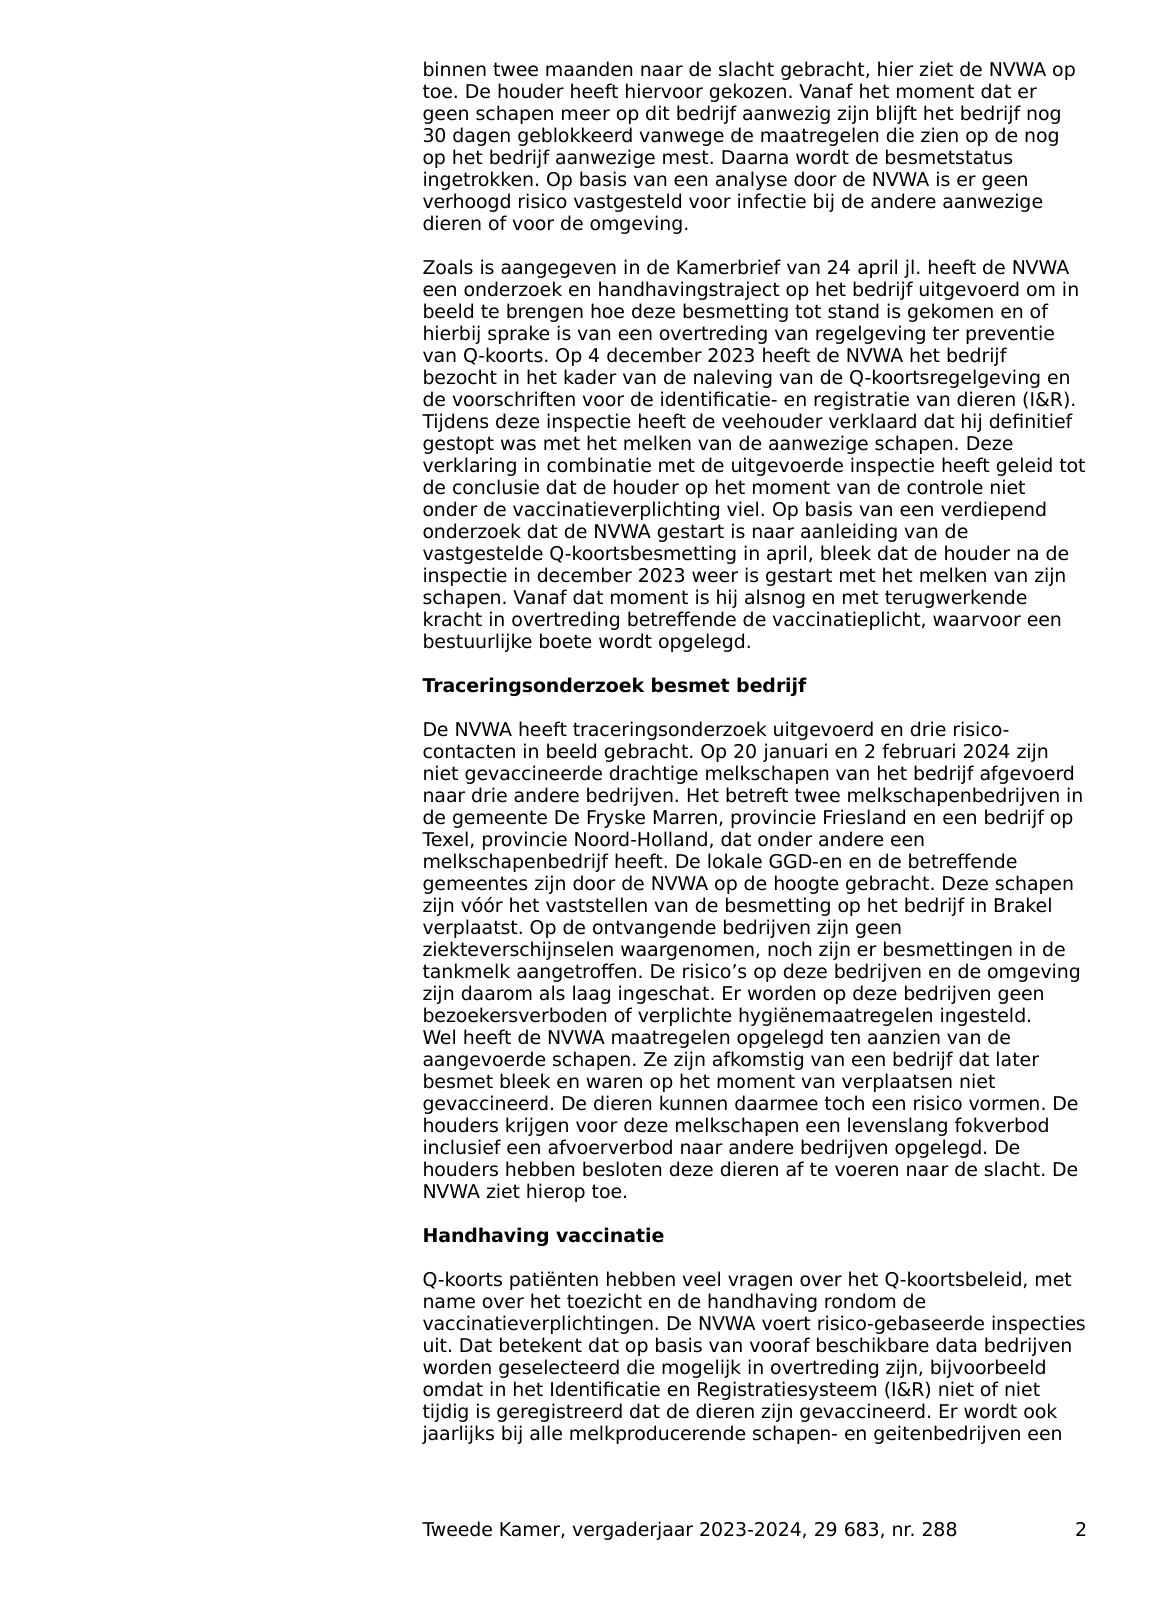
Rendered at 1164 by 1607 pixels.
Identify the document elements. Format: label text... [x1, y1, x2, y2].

text Wel heeft de NVWA maatregelen opgelegd ten aanzien van de aangevoerde schapen. Ze zijn afkomstig van een bedrijf dat later besmet bleek en waren op het moment van verplaatsen niet gevaccineerd. De dieren kunnen daarmee toch een risico vormen. De houders krijgen voor deze melkschapen een levenslang fokverbod inclusief een afvoerverbod naar andere bedrijven opgelegd. De houders hebben besloten deze dieren af te voeren naar de slacht. De NVWA ziet hierop toe. [422, 1027, 1087, 1203]
text Q-koorts patiënten hebben veel vragen over het Q-koortsbeleid, met name over het toezicht en de handhaving rondom de vaccinatieverplichtingen. De NVWA voert risico-gebaseerde inspecties uit. Dat betekent dat op basis van vooraf beschikbare data bedrijven worden geselecteerd die mogelijk in overtreding zijn, bijvoorbeeld omdat in het Identificatie en Registratiesysteem (I&R) niet of niet tijdig is geregistreerd dat de dieren zijn gevaccineerd. Er wordt ook jaarlijks bij alle melkproducerende schapen- en geitenbedrijven een [422, 1269, 1087, 1445]
text De NVWA heeft traceringsonderzoek uitgevoerd en drie risico-contacten in beeld gebracht. Op 20 januari en 2 februari 2024 zijn niet gevaccineerde drachtige melkschapen van het bedrijf afgevoerd naar drie andere bedrijven. Het betreft twee melkschapenbedrijven in de gemeente De Fryske Marren, provincie Friesland en een bedrijf op Texel, provincie Noord-Holland, dat onder andere een melkschapenbedrijf heeft. De lokale GGD-en en de betreffende gemeentes zijn door de NVWA op de hoogte gebracht. Deze schapen zijn vóór het vaststellen van de besmetting op het bedrijf in Brakel verplaatst. Op de ontvangende bedrijven zijn geen ziekteverschijnselen waargenomen, noch zijn er besmettingen in de tankmelk aangetroffen. De risico’s op deze bedrijven en de omgeving zijn daarom als laag ingeschat. Er worden op deze bedrijven geen bezoekersverboden of verplichte hygiënemaatregelen ingesteld. [422, 719, 1087, 1027]
subtitle Handhaving vaccinatie [422, 1225, 1087, 1247]
subtitle Traceringsonderzoek besmet bedrijf [422, 675, 1087, 697]
text Zoals is aangegeven in de Kamerbrief van 24 april jl. heeft de NVWA een onderzoek en handhavingstraject op het bedrijf uitgevoerd om in beeld te brengen hoe deze besmetting tot stand is gekomen en of hierbij sprake is van een overtreding van regelgeving ter preventie van Q-koorts. Op 4 december 2023 heeft de NVWA het bedrijf bezocht in het kader van de naleving van de Q-koortsregelgeving en de voorschriften voor de identificatie- en registratie van dieren (I&R). [422, 257, 1087, 411]
text binnen twee maanden naar de slacht gebracht, hier ziet de NVWA op toe. De houder heeft hiervoor gekozen. Vanaf het moment dat er geen schapen meer op dit bedrijf aanwezig zijn blijft het bedrijf nog 30 dagen geblokkeerd vanwege de maatregelen die zien op de nog op het bedrijf aanwezige mest. Daarna wordt de besmetstatus ingetrokken. Op basis van een analyse door de NVWA is er geen verhoogd risico vastgesteld voor infectie bij de andere aanwezige dieren of voor de omgeving. [422, 59, 1087, 235]
text Tijdens deze inspectie heeft de veehouder verklaard dat hij definitief gestopt was met het melken van de aanwezige schapen. Deze verklaring in combinatie met de uitgevoerde inspectie heeft geleid tot de conclusie dat de houder op het moment van de controle niet onder de vaccinatieverplichting viel. Op basis van een verdiepend onderzoek dat de NVWA gestart is naar aanleiding van de vastgestelde Q-koortsbesmetting in april, bleek dat de houder na de inspectie in december 2023 weer is gestart met het melken van zijn schapen. Vanaf dat moment is hij alsnog en met terugwerkende kracht in overtreding betreffende de vaccinatieplicht, waarvoor een bestuurlijke boete wordt opgelegd. [422, 411, 1087, 653]
